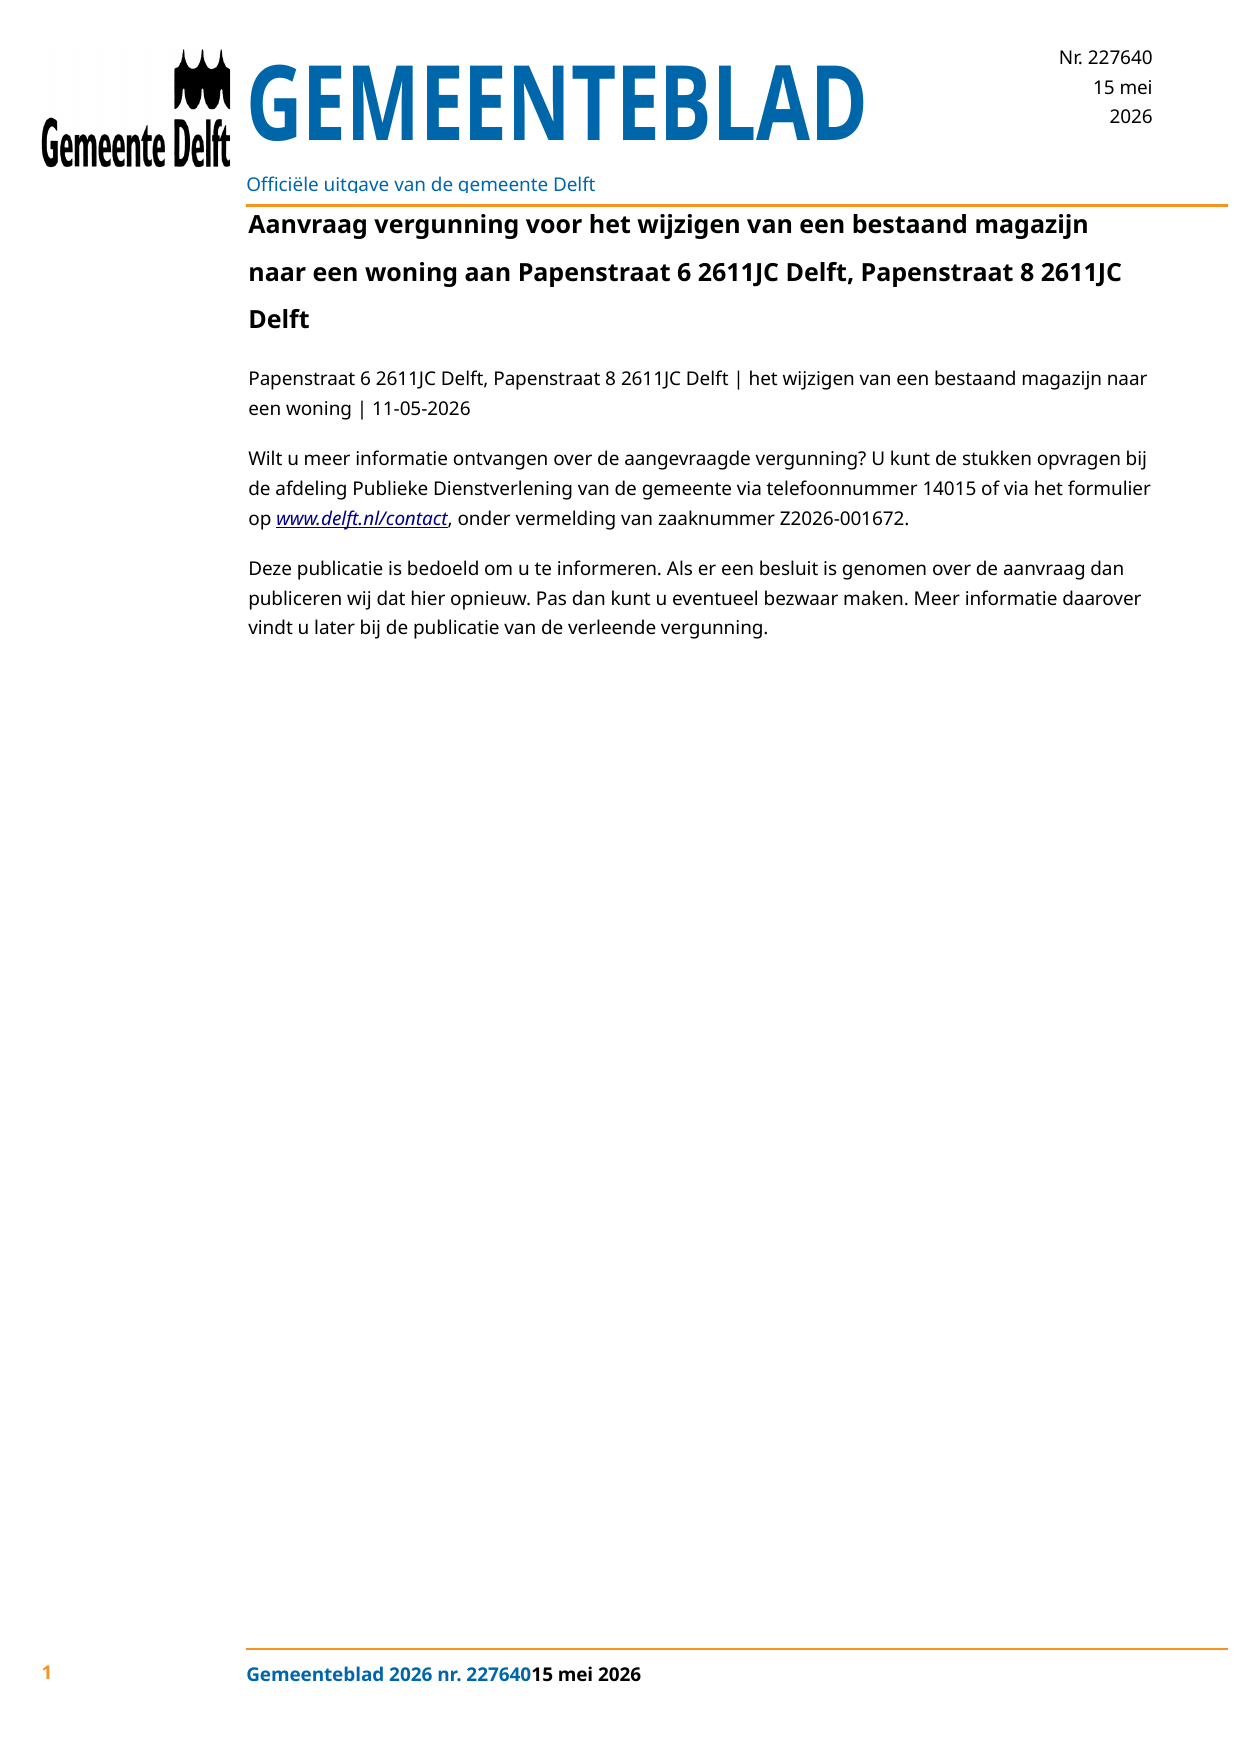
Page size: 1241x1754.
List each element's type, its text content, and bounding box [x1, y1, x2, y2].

picture [41, 47, 231, 172]
text Wilt u meer informatie ontvangen over de aangevraagde vergunning? U kunt de stukken opvragen bij de afdeling Publieke Dienstverlening van de gemeente via telefoonnummer 14015 of via het formulier op www.delft.nl/contact, onder vermelding van zaaknummer Z2026-001672. [248, 446, 1152, 530]
text Deze publicatie is bedoeld om u te informeren. Als er een besluit is genomen over de aanvraag dan publiceren wij dat hier opnieuw. Pas dan kunt u eventueel bezwaar maken. Meer informatie daarover vindt u later bij de publicatie van de verleende vergunning. [248, 555, 1152, 640]
text Aanvraag vergunning voor het wijzigen van een bestaand magazijn naar een woning aan Papenstraat 6 2611JC Delft, Papenstraat 8 2611JC Delft [248, 207, 1152, 336]
text Papenstraat 6 2611JC Delft, Papenstraat 8 2611JC Delft | het wijzigen van een bestaand magazijn naar een woning | 11-05-2026 [248, 366, 1152, 421]
